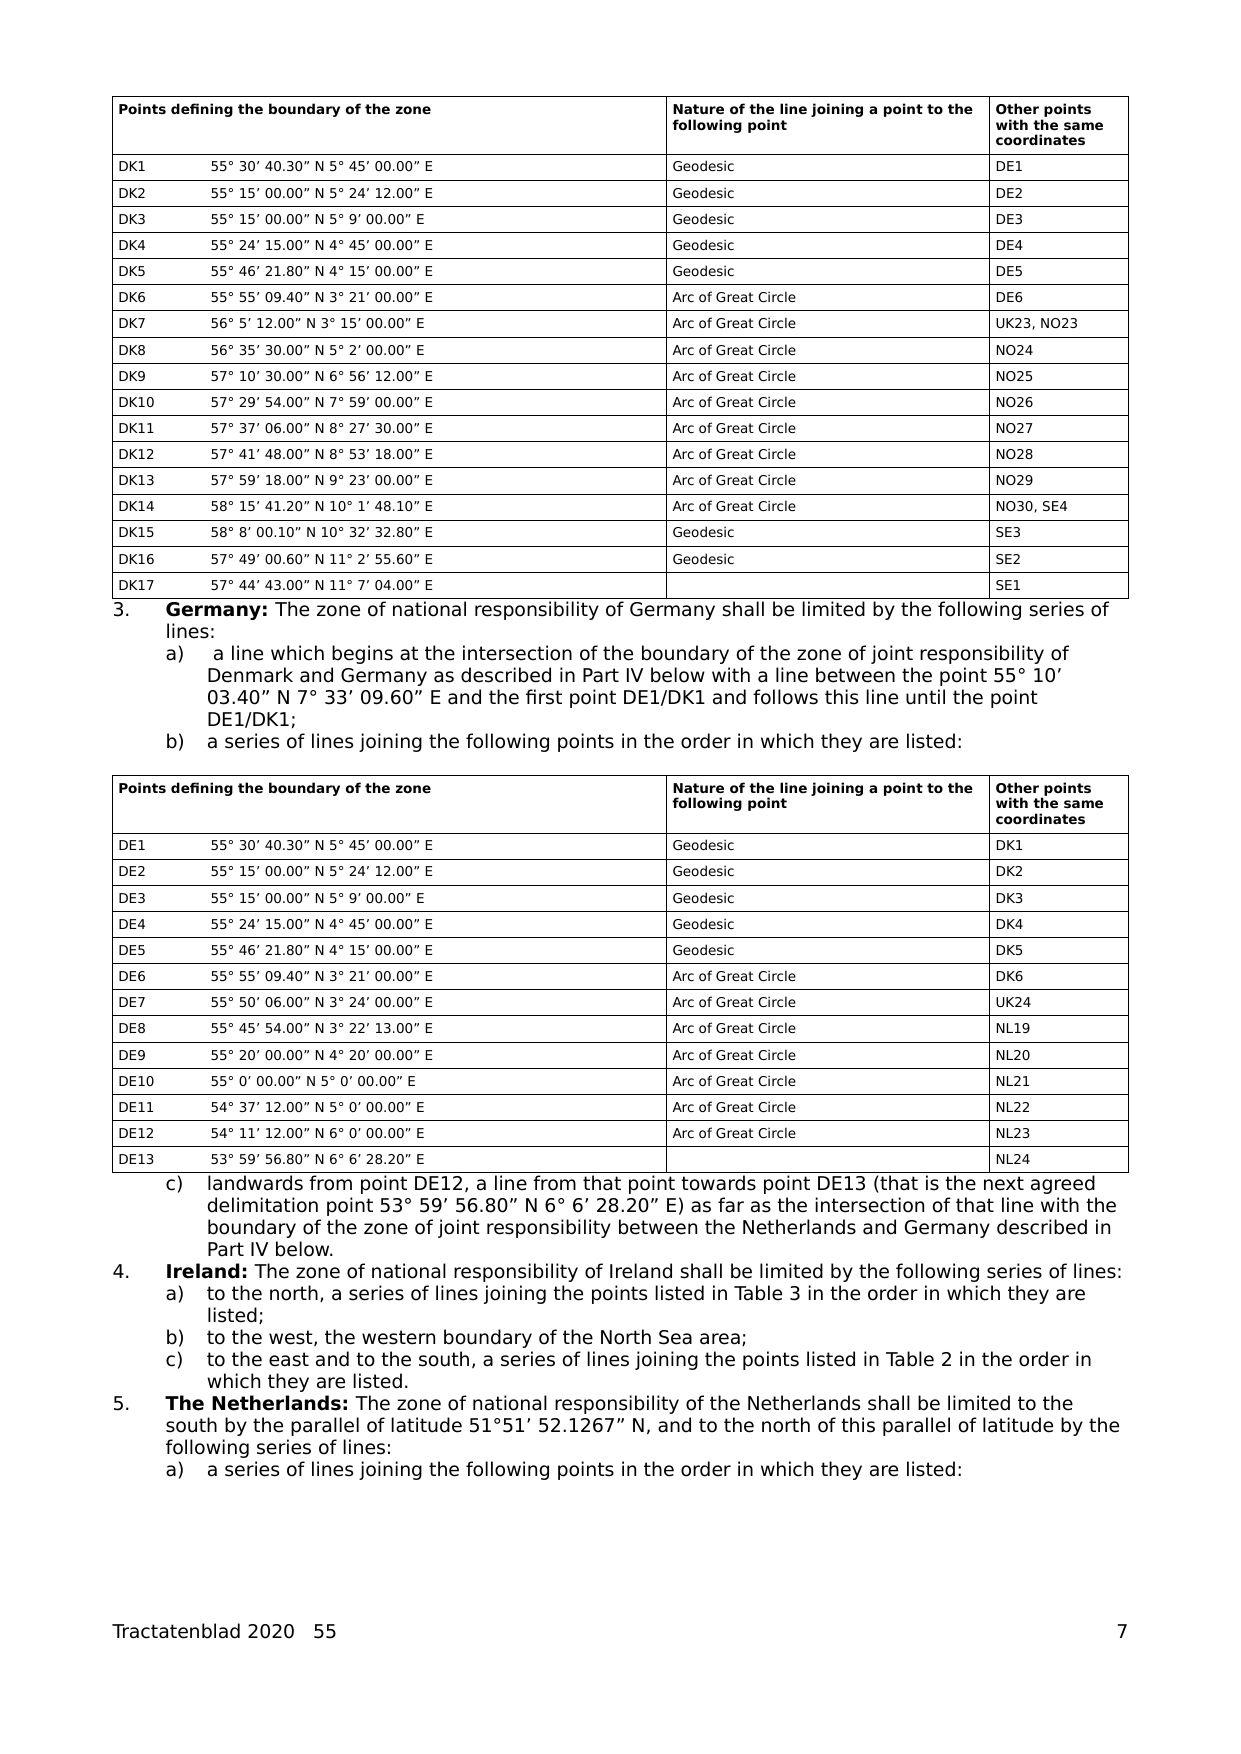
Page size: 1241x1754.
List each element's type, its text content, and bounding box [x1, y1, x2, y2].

table_cell DK8 [113, 338, 204, 363]
table_header Points defining the boundary of the zone [113, 97, 666, 153]
table_cell DK13 [113, 468, 204, 493]
table_cell DK3 [990, 886, 1128, 911]
table_cell NL20 [990, 1043, 1128, 1068]
table_cell 55° 15’ 00.00” N 5° 9’ 00.00” E [205, 207, 666, 232]
table_cell UK23, NO23 [990, 311, 1128, 337]
table_cell Geodesic [667, 938, 989, 963]
table_cell 55° 30’ 40.30” N 5° 45’ 00.00” E [205, 834, 666, 858]
table_cell Arc of Great Circle [667, 990, 989, 1015]
table_cell Geodesic [667, 912, 989, 937]
table_cell NO25 [990, 364, 1128, 389]
table_cell NO30, SE4 [990, 495, 1128, 519]
table_cell DK1 [990, 834, 1128, 858]
table_cell DE5 [113, 938, 204, 963]
table_cell DE3 [113, 886, 204, 911]
table_header Nature of the line joining a point to the following point [667, 97, 989, 153]
table_cell 56° 35’ 30.00” N 5° 2’ 00.00” E [205, 338, 666, 363]
table_cell DK7 [113, 311, 204, 337]
table_cell 58° 8’ 00.10” N 10° 32’ 32.80” E [205, 521, 666, 546]
text a) to the north, a series of lines joining the points listed in Table 3 in the order in which they are listed; [165, 1283, 1128, 1327]
table_cell 55° 24’ 15.00” N 4° 45’ 00.00” E [205, 233, 666, 258]
table_cell Geodesic [667, 521, 989, 546]
table_cell Arc of Great Circle [667, 1069, 989, 1094]
table_cell DK17 [113, 573, 204, 598]
table_cell DE11 [113, 1095, 204, 1120]
table_cell DE9 [113, 1043, 204, 1068]
table_cell 55° 24’ 15.00” N 4° 45’ 00.00” E [205, 912, 666, 937]
table_cell Arc of Great Circle [667, 338, 989, 363]
text b) to the west, the western boundary of the North Sea area; [165, 1327, 1128, 1349]
table_cell Geodesic [667, 547, 989, 572]
table_cell NL19 [990, 1016, 1128, 1042]
table_cell Arc of Great Circle [667, 1043, 989, 1068]
table_cell 54° 11’ 12.00” N 6° 0’ 00.00” E [205, 1121, 666, 1146]
table_cell SE2 [990, 547, 1128, 572]
table_cell 55° 55’ 09.40” N 3° 21’ 00.00” E [205, 964, 666, 989]
table_cell DE7 [113, 990, 204, 1015]
table_cell DK5 [113, 259, 204, 284]
table_cell DE2 [113, 860, 204, 885]
table_cell DK4 [113, 233, 204, 258]
table_cell DK15 [113, 521, 204, 546]
table_cell DE6 [113, 964, 204, 989]
text 5. The Netherlands: The zone of national responsibility of the Netherlands shall be limited to the south by the parallel of latitude 51°51’ 52.1267” N, and to the north of this parallel of latitude by the following series of lines: [112, 1393, 1128, 1459]
table_cell DK2 [990, 860, 1128, 885]
text 3. Germany: The zone of national responsibility of Germany shall be limited by the following series of lines: [112, 599, 1128, 643]
text a) a line which begins at the intersection of the boundary of the zone of joint responsibility of Denmark and Germany as described in Part IV below with a line between the point 55° 10’ 03.40” N 7° 33’ 09.60” E and the first point DE1/DK1 and follows this line until the point DE1/DK1; [165, 643, 1128, 731]
table_cell DK16 [113, 547, 204, 572]
table_cell Arc of Great Circle [667, 1095, 989, 1120]
table_cell DE10 [113, 1069, 204, 1094]
table_cell 56° 5’ 12.00” N 3° 15’ 00.00” E [205, 311, 666, 337]
table_header Nature of the line joining a point to the following point [667, 776, 989, 832]
table_cell 55° 15’ 00.00” N 5° 9’ 00.00” E [205, 886, 666, 911]
table_cell 54° 37’ 12.00” N 5° 0’ 00.00” E [205, 1095, 666, 1120]
table_cell [667, 1147, 989, 1172]
table_cell NL21 [990, 1069, 1128, 1094]
table_cell NO26 [990, 390, 1128, 415]
table_cell 55° 55’ 09.40” N 3° 21’ 00.00” E [205, 285, 666, 310]
text 4. Ireland: The zone of national responsibility of Ireland shall be limited by the following series of lines: [112, 1261, 1128, 1283]
table_cell [667, 573, 989, 598]
table_cell Arc of Great Circle [667, 311, 989, 337]
table_cell Arc of Great Circle [667, 1121, 989, 1146]
table_cell DK11 [113, 416, 204, 441]
table_cell DE13 [113, 1147, 204, 1172]
table_cell NO28 [990, 442, 1128, 467]
table_cell Geodesic [667, 886, 989, 911]
table_cell 55° 46’ 21.80” N 4° 15’ 00.00” E [205, 259, 666, 284]
table_cell Arc of Great Circle [667, 442, 989, 467]
table_cell Geodesic [667, 155, 989, 180]
table_cell 55° 15’ 00.00” N 5° 24’ 12.00” E [205, 181, 666, 206]
table_cell Arc of Great Circle [667, 285, 989, 310]
table_cell DK10 [113, 390, 204, 415]
table_cell Arc of Great Circle [667, 468, 989, 493]
table_cell DK6 [113, 285, 204, 310]
table_cell DK5 [990, 938, 1128, 963]
table_cell 55° 20’ 00.00” N 4° 20’ 00.00” E [205, 1043, 666, 1068]
text a) a series of lines joining the following points in the order in which they are listed: [165, 1459, 1128, 1481]
table_cell 53° 59’ 56.80” N 6° 6’ 28.20” E [205, 1147, 666, 1172]
text b) a series of lines joining the following points in the order in which they are listed: [165, 731, 1128, 753]
table_cell DE1 [113, 834, 204, 858]
table_cell DE4 [990, 233, 1128, 258]
table_cell Arc of Great Circle [667, 416, 989, 441]
table_cell Geodesic [667, 233, 989, 258]
table_cell NO24 [990, 338, 1128, 363]
table_cell Arc of Great Circle [667, 964, 989, 989]
table_cell 57° 41’ 48.00” N 8° 53’ 18.00” E [205, 442, 666, 467]
table_cell UK24 [990, 990, 1128, 1015]
table_cell SE3 [990, 521, 1128, 546]
table_cell NL23 [990, 1121, 1128, 1146]
table_cell 57° 44’ 43.00” N 11° 7’ 04.00” E [205, 573, 666, 598]
table_cell Arc of Great Circle [667, 1016, 989, 1042]
table_cell DK3 [113, 207, 204, 232]
table_cell 55° 45’ 54.00” N 3° 22’ 13.00” E [205, 1016, 666, 1042]
table_cell Arc of Great Circle [667, 390, 989, 415]
table_cell DK14 [113, 495, 204, 519]
table_cell 55° 15’ 00.00” N 5° 24’ 12.00” E [205, 860, 666, 885]
table_cell 57° 59’ 18.00” N 9° 23’ 00.00” E [205, 468, 666, 493]
table_header Other points with the same coordinates [990, 776, 1128, 832]
table_cell Geodesic [667, 834, 989, 858]
table_cell DK6 [990, 964, 1128, 989]
table_cell DE5 [990, 259, 1128, 284]
table_cell 58° 15’ 41.20” N 10° 1’ 48.10” E [205, 495, 666, 519]
table_cell SE1 [990, 573, 1128, 598]
table_cell Arc of Great Circle [667, 495, 989, 519]
table_cell DK12 [113, 442, 204, 467]
table_cell DE12 [113, 1121, 204, 1146]
table_cell 57° 49’ 00.60” N 11° 2’ 55.60” E [205, 547, 666, 572]
table_cell NO29 [990, 468, 1128, 493]
table_cell NO27 [990, 416, 1128, 441]
table_cell Geodesic [667, 207, 989, 232]
text c) landwards from point DE12, a line from that point towards point DE13 (that is the next agreed delimitation point 53° 59’ 56.80” N 6° 6’ 28.20” E) as far as the intersection of that line with the boundary of the zone of joint responsibility between the Netherlands and Germany described in Part IV below. [165, 1173, 1128, 1261]
table_cell 57° 10’ 30.00” N 6° 56’ 12.00” E [205, 364, 666, 389]
table_cell Geodesic [667, 259, 989, 284]
table_cell Geodesic [667, 181, 989, 206]
table_cell DK1 [113, 155, 204, 180]
table_cell 57° 29’ 54.00” N 7° 59’ 00.00” E [205, 390, 666, 415]
table_cell Geodesic [667, 860, 989, 885]
table_cell DE4 [113, 912, 204, 937]
table_cell DK2 [113, 181, 204, 206]
table_cell DE6 [990, 285, 1128, 310]
table_header Points defining the boundary of the zone [113, 776, 666, 832]
table_cell 55° 0’ 00.00” N 5° 0’ 00.00” E [205, 1069, 666, 1094]
table_cell DE2 [990, 181, 1128, 206]
table_cell DE1 [990, 155, 1128, 180]
table_cell 55° 46’ 21.80” N 4° 15’ 00.00” E [205, 938, 666, 963]
table_cell NL24 [990, 1147, 1128, 1172]
table_cell Arc of Great Circle [667, 364, 989, 389]
table_cell DE3 [990, 207, 1128, 232]
text c) to the east and to the south, a series of lines joining the points listed in Table 2 in the order in which they are listed. [165, 1349, 1128, 1393]
table_cell 55° 50’ 06.00” N 3° 24’ 00.00” E [205, 990, 666, 1015]
table_cell DK4 [990, 912, 1128, 937]
table_cell 55° 30’ 40.30” N 5° 45’ 00.00” E [205, 155, 666, 180]
table_cell NL22 [990, 1095, 1128, 1120]
table_header Other points with the same coordinates [990, 97, 1128, 153]
table_cell 57° 37’ 06.00” N 8° 27’ 30.00” E [205, 416, 666, 441]
table_cell DK9 [113, 364, 204, 389]
table_cell DE8 [113, 1016, 204, 1042]
